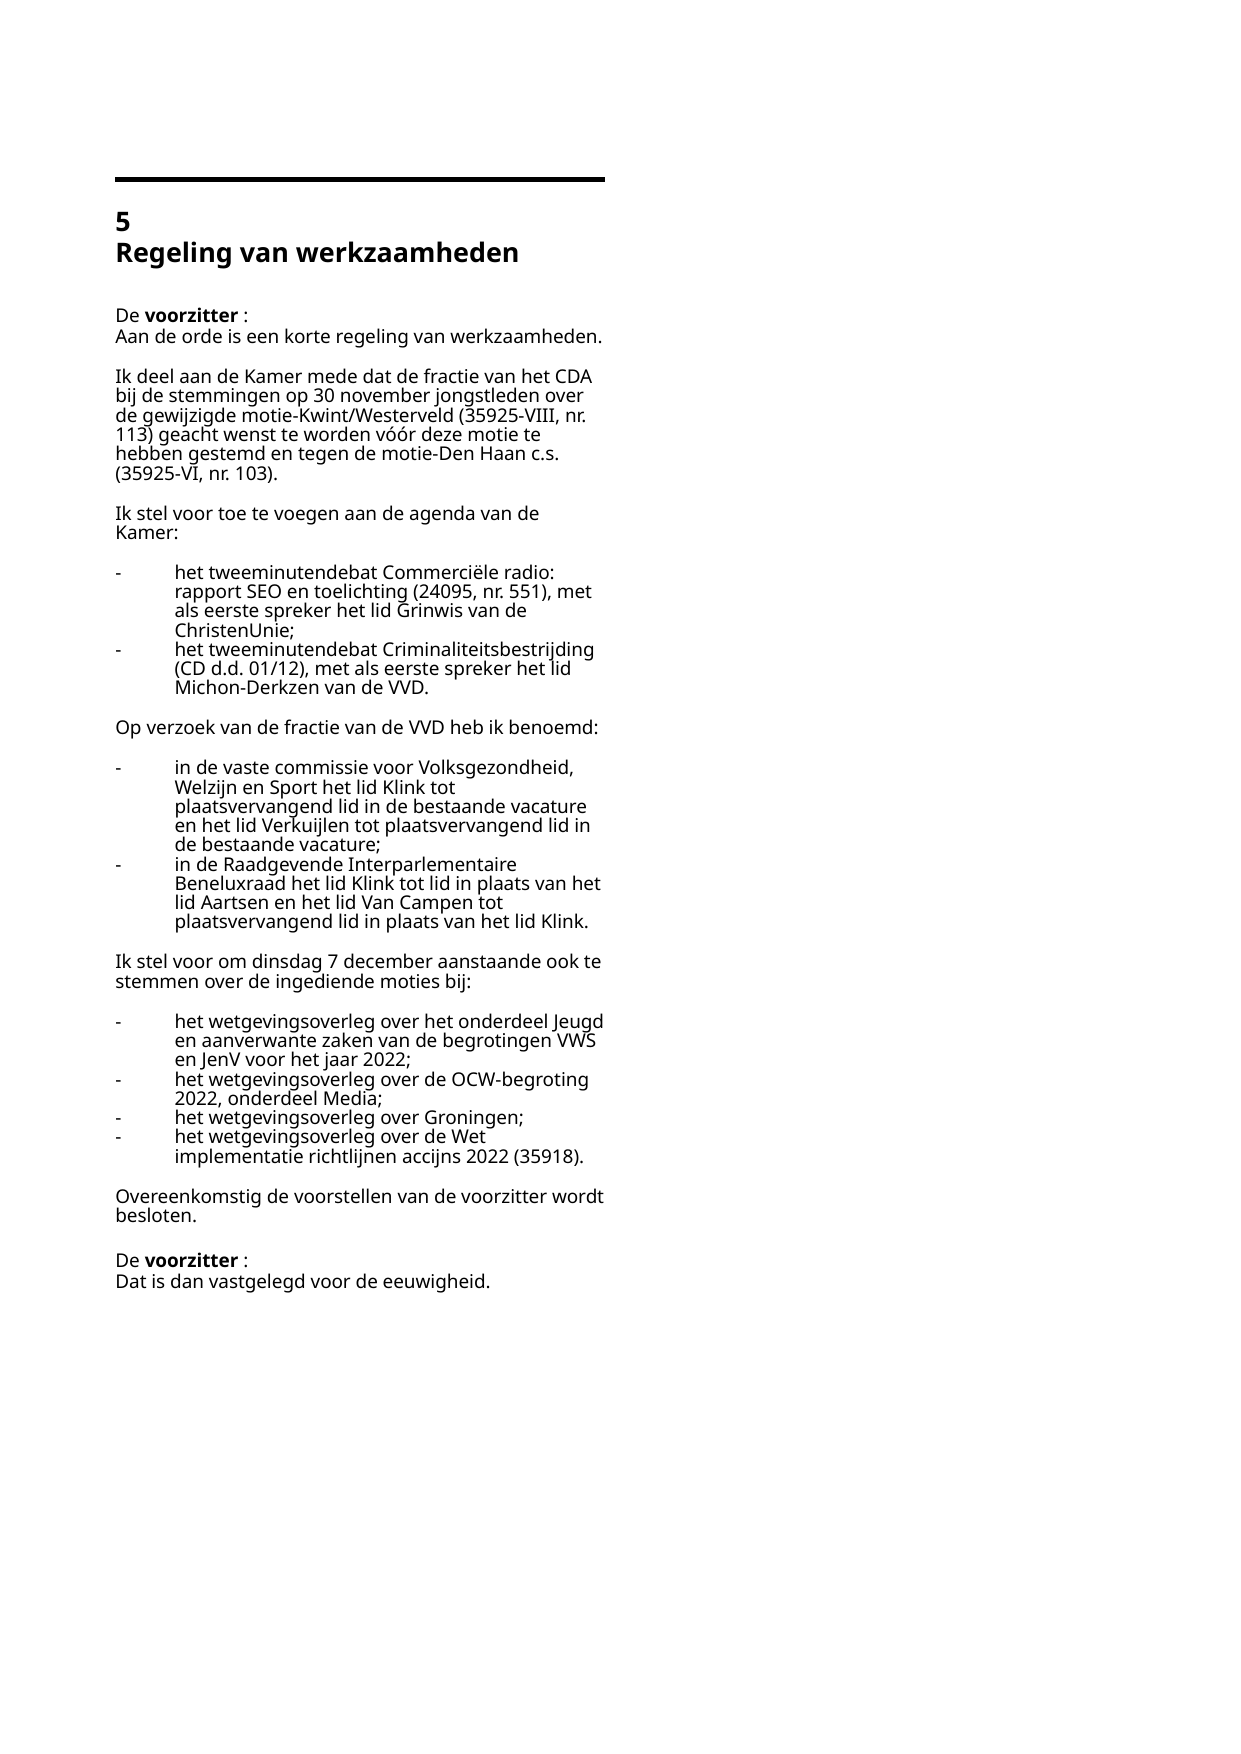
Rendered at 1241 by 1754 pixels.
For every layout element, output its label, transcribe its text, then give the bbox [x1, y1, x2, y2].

text Dat is dan vastgelegd voor de eeuwigheid. [115, 1273, 605, 1292]
list het wetgevingsoverleg over Groningen; [115, 1109, 605, 1128]
text Overeenkomstig de voorstellen van de voorzitter wordt besloten. [115, 1188, 605, 1226]
list in de Raadgevende Interparlementaire Beneluxraad het lid Klink tot lid in plaats van het lid Aartsen en het lid Van Campen tot plaatsvervangend lid in plaats van het lid Klink. [115, 856, 605, 933]
text Op verzoek van de fractie van de VVD heb ik benoemd: [115, 719, 605, 739]
list het wetgevingsoverleg over het onderdeel Jeugd en aanverwante zaken van de begrotingen VWS en JenV voor het jaar 2022; [115, 1013, 605, 1071]
list het wetgevingsoverleg over de OCW-begroting 2022, onderdeel Media; [115, 1071, 605, 1109]
list het tweeminutendebat Criminaliteitsbestrijding (CD d.d. 01/12), met als eerste spreker het lid Michon-Derkzen van de VVD. [115, 641, 605, 699]
list in de vaste commissie voor Volksgezondheid, Welzijn en Sport het lid Klink tot plaatsvervangend lid in de bestaande vacature en het lid Verkuijlen tot plaatsvervangend lid in de bestaande vacature; [115, 759, 605, 856]
text Ik stel voor toe te voegen aan de agenda van de Kamer: [115, 504, 605, 543]
text De voorzitter : [115, 302, 605, 328]
text Ik stel voor om dinsdag 7 december aanstaande ook te stemmen over de ingediende moties bij: [115, 953, 605, 992]
text Regeling van werkzaamheden [115, 239, 605, 283]
text 5 [115, 203, 605, 239]
text Aan de orde is een korte regeling van werkzaamheden. [115, 328, 605, 347]
list het wetgevingsoverleg over de Wet implementatie richtlijnen accijns 2022 (35918). [115, 1128, 605, 1167]
text De voorzitter : [115, 1247, 605, 1273]
list het tweeminutendebat Commerciële radio: rapport SEO en toelichting (24095, nr. 551), met als eerste spreker het lid Grinwis van de ChristenUnie; [115, 564, 605, 641]
text Ik deel aan de Kamer mede dat de fractie van het CDA bij de stemmingen op 30 november jongstleden over de gewijzigde motie-Kwint/Westerveld (35925-VIII, nr. 113) geacht wenst te worden vóór deze motie te hebben gestemd en tegen de motie-Den Haan c.s. (35925-VI, nr. 103). [115, 368, 605, 484]
